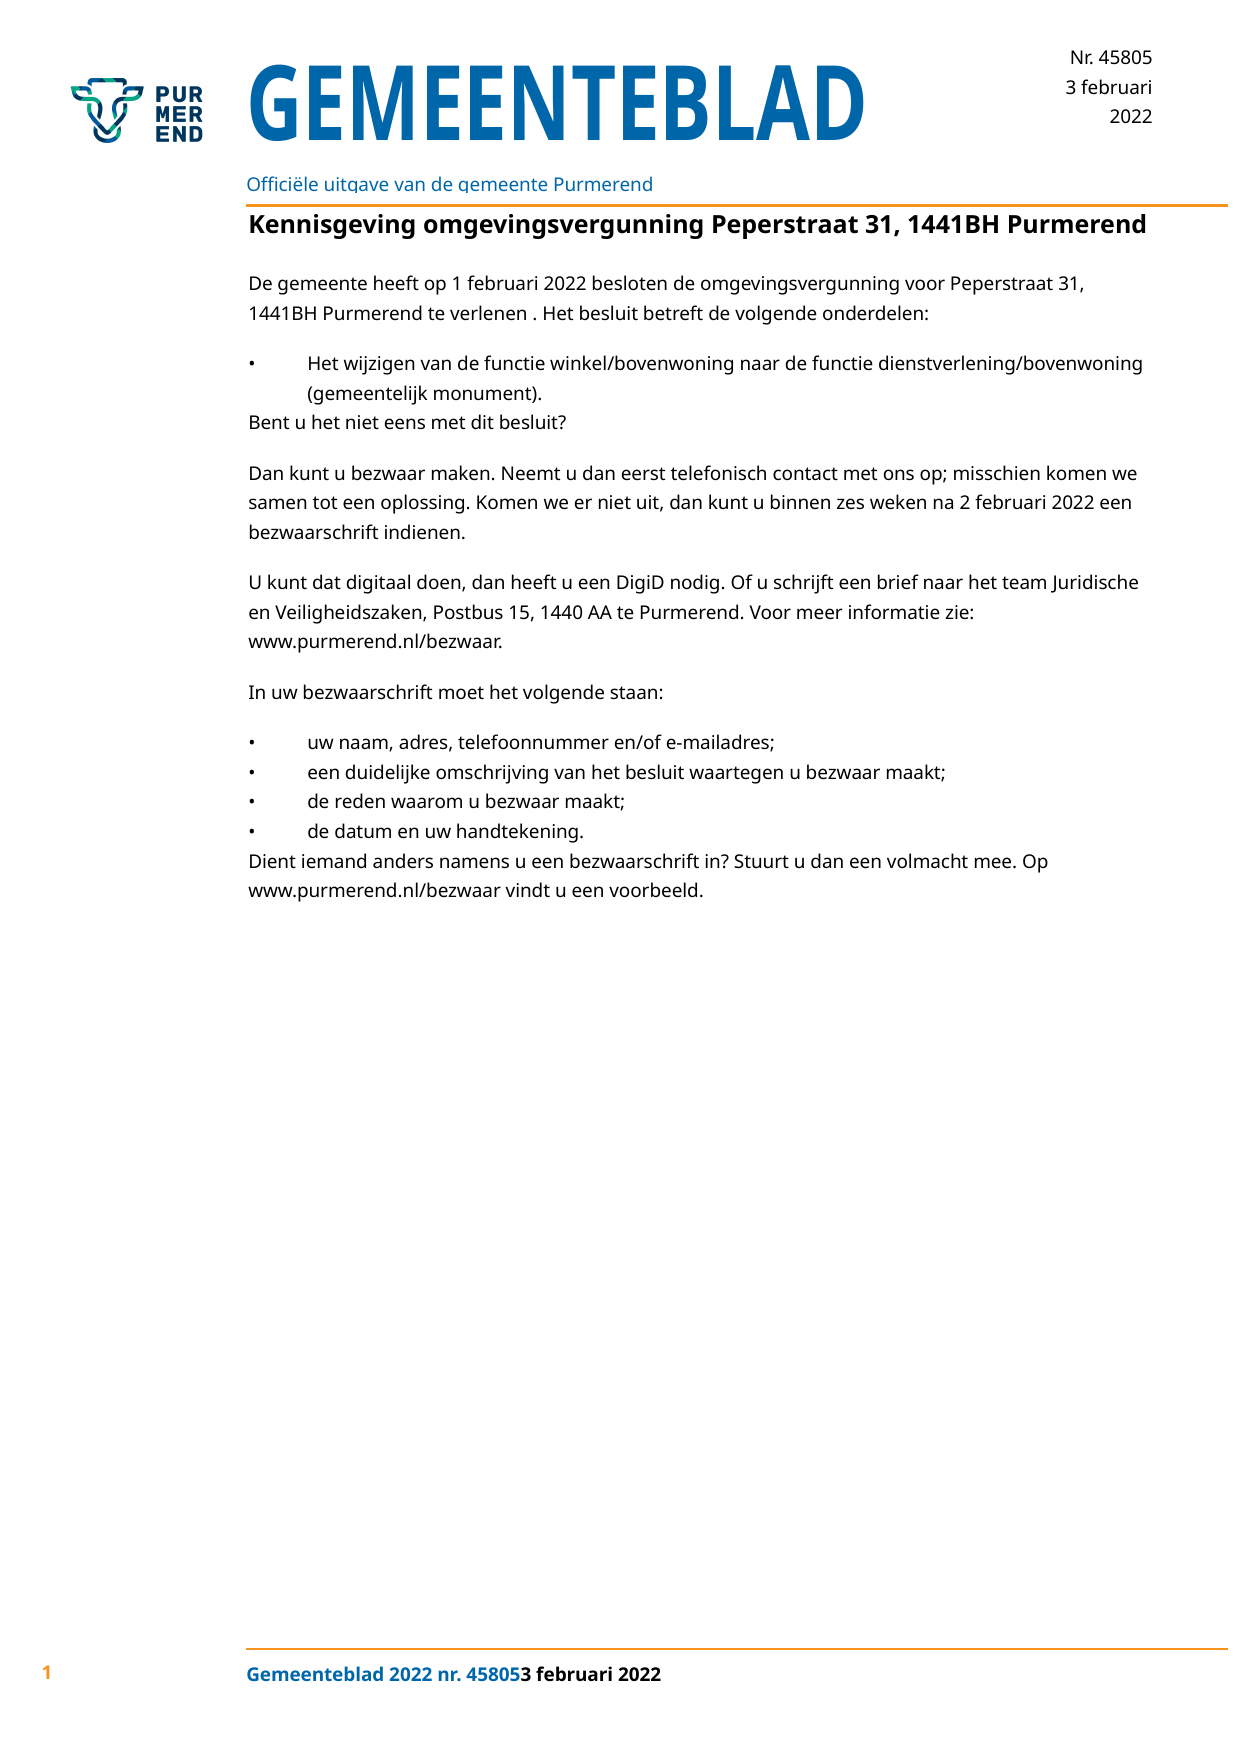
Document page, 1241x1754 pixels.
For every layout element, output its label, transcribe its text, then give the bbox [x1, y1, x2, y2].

list Het wijzigen van de functie winkel/bovenwoning naar de functie dienstverlening/bovenwoning (gemeentelijk monument). [248, 350, 1152, 406]
list de datum en uw handtekening. [248, 818, 1152, 844]
picture [41, 47, 231, 172]
text U kunt dat digitaal doen, dan heeft u een DigiD nodig. Of u schrijft een brief naar het team Juridische en Veiligheidszaken, Postbus 15, 1440 AA te Purmerend. Voor meer informatie zie: www.purmerend.nl/bezwaar. [248, 569, 1152, 654]
text De gemeente heeft op 1 februari 2022 besloten de omgevingsvergunning voor Peperstraat 31, 1441BH Purmerend te verlenen . Het besluit betreft de volgende onderdelen: [248, 270, 1152, 326]
text Dient iemand anders namens u een bezwaarschrift in? Stuurt u dan een volmacht mee. Op www.purmerend.nl/bezwaar vindt u een voorbeeld. [248, 848, 1152, 903]
text Dan kunt u bezwaar maken. Neemt u dan eerst telefonisch contact met ons op; misschien komen we samen tot een oplossing. Komen we er niet uit, dan kunt u binnen zes weken na 2 februari 2022 een bezwaarschrift indienen. [248, 460, 1152, 545]
text Bent u het niet eens met dit besluit? [248, 409, 1152, 435]
text Kennisgeving omgevingsvergunning Peperstraat 31, 1441BH Purmerend [248, 207, 1152, 241]
list uw naam, adres, telefoonnummer en/of e-mailadres; [248, 729, 1152, 755]
list de reden waarom u bezwaar maakt; [248, 789, 1152, 814]
list een duidelijke omschrijving van het besluit waartegen u bezwaar maakt; [248, 759, 1152, 785]
text In uw bezwaarschrift moet het volgende staan: [248, 679, 1152, 705]
